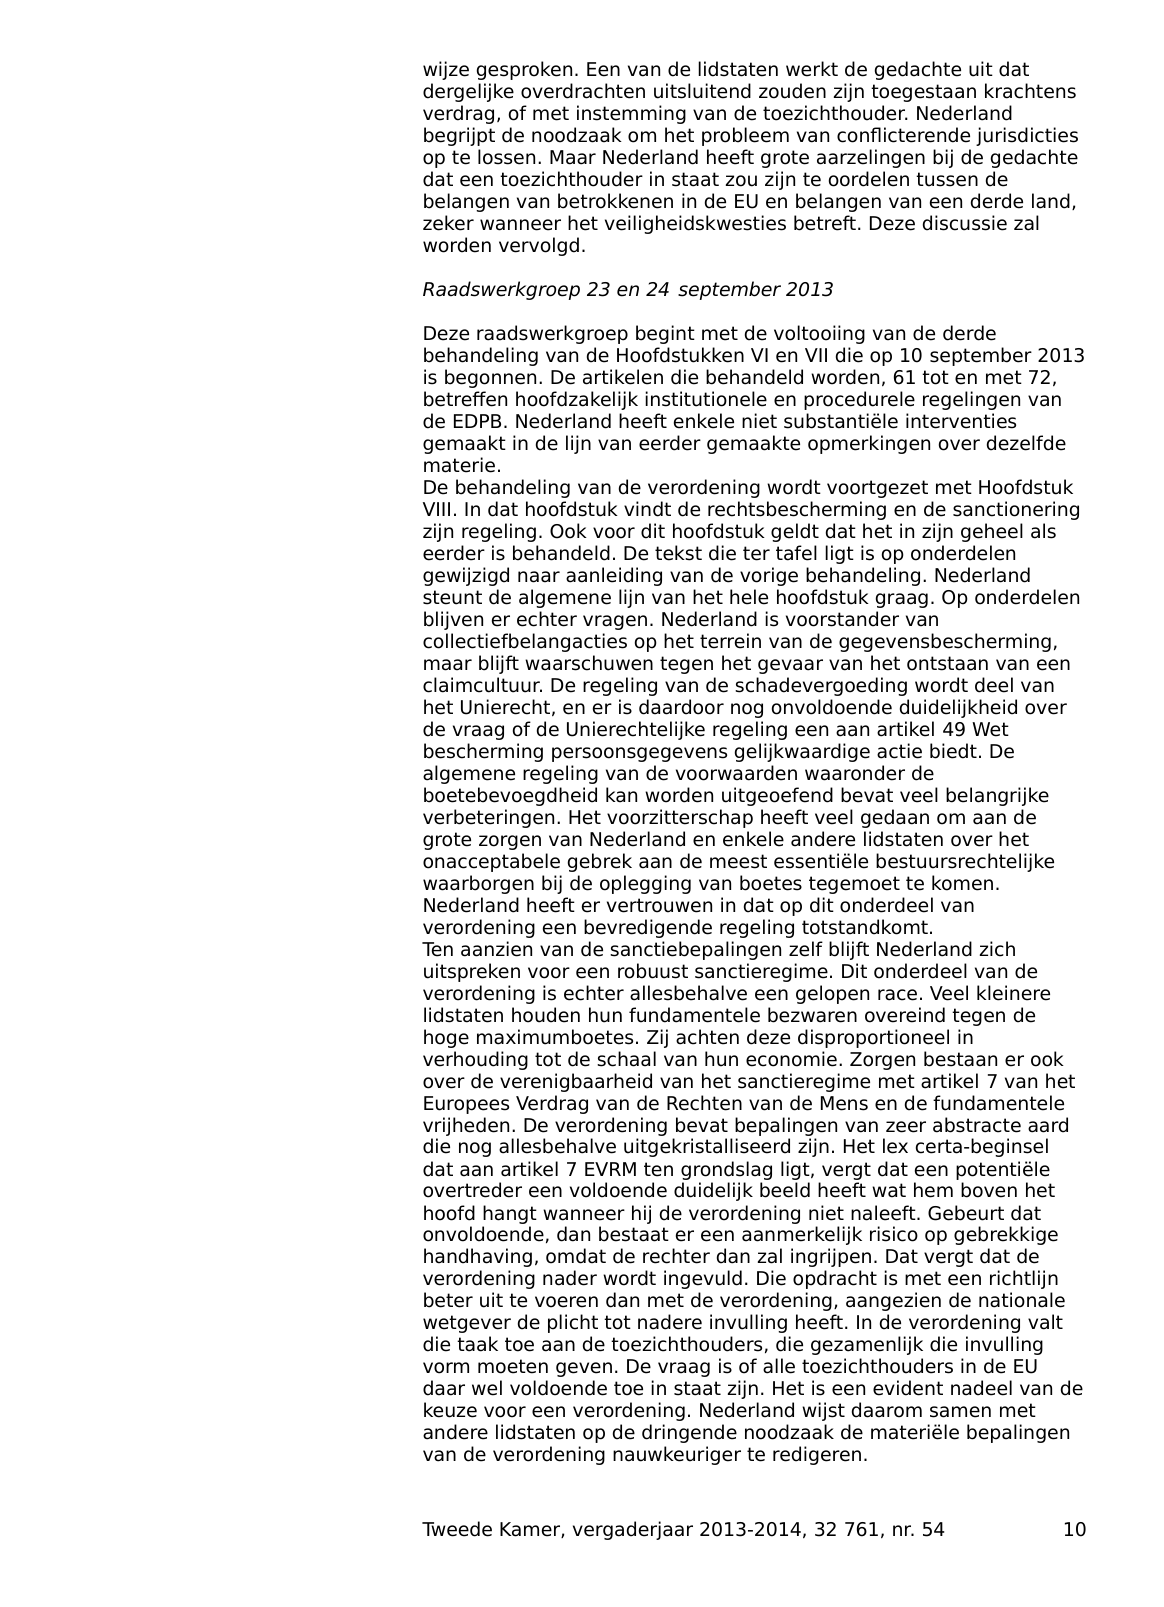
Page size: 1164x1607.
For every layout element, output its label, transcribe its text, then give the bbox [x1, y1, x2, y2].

text Deze raadswerkgroep begint met de voltooiing van de derde behandeling van de Hoofdstukken VI en VII die op 10 september 2013 is begonnen. De artikelen die behandeld worden, 61 tot en met 72, betreffen hoofdzakelijk institutionele en procedurele regelingen van de EDPB. Nederland heeft enkele niet substantiële interventies gemaakt in de lijn van eerder gemaakte opmerkingen over dezelfde materie. [422, 323, 1087, 477]
subtitle Raadswerkgroep 23 en 24 september 2013 [422, 279, 1087, 301]
text Ten aanzien van de sanctiebepalingen zelf blijft Nederland zich uitspreken voor een robuust sanctieregime. Dit onderdeel van de verordening is echter allesbehalve een gelopen race. Veel kleinere lidstaten houden hun fundamentele bezwaren overeind tegen de hoge maximumboetes. Zij achten deze disproportioneel in verhouding tot de schaal van hun economie. Zorgen bestaan er ook over de verenigbaarheid van het sanctieregime met artikel 7 van het Europees Verdrag van de Rechten van de Mens en de fundamentele vrijheden. De verordening bevat bepalingen van zeer abstracte aard die nog allesbehalve uitgekristalliseerd zijn. Het lex certa-beginsel dat aan artikel 7 EVRM ten grondslag ligt, vergt dat een potentiële overtreder een voldoende duidelijk beeld heeft wat hem boven het hoofd hangt wanneer hij de verordening niet naleeft. Gebeurt dat onvoldoende, dan bestaat er een aanmerkelijk risico op gebrekkige handhaving, omdat de rechter dan zal ingrijpen. Dat vergt dat de verordening nader wordt ingevuld. Die opdracht is met een richtlijn beter uit te voeren dan met de verordening, aangezien de nationale wetgever de plicht tot nadere invulling heeft. In de verordening valt die taak toe aan de toezichthouders, die gezamenlijk die invulling vorm moeten geven. De vraag is of alle toezichthouders in de EU daar wel voldoende toe in staat zijn. Het is een evident nadeel van de keuze voor een verordening. Nederland wijst daarom samen met andere lidstaten op de dringende noodzaak de materiële bepalingen van de verordening nauwkeuriger te redigeren. [422, 939, 1087, 1466]
text De behandeling van de verordening wordt voortgezet met Hoofdstuk VIII. In dat hoofdstuk vindt de rechtsbescherming en de sanctionering zijn regeling. Ook voor dit hoofdstuk geldt dat het in zijn geheel als eerder is behandeld. De tekst die ter tafel ligt is op onderdelen gewijzigd naar aanleiding van de vorige behandeling. Nederland steunt de algemene lijn van het hele hoofdstuk graag. Op onderdelen blijven er echter vragen. Nederland is voorstander van collectiefbelangacties op het terrein van de gegevensbescherming, maar blijft waarschuwen tegen het gevaar van het ontstaan van een claimcultuur. De regeling van de schadevergoeding wordt deel van het Unierecht, en er is daardoor nog onvoldoende duidelijkheid over de vraag of de Unierechtelijke regeling een aan artikel 49 Wet bescherming persoonsgegevens gelijkwaardige actie biedt. De algemene regeling van de voorwaarden waaronder de boetebevoegdheid kan worden uitgeoefend bevat veel belangrijke verbeteringen. Het voorzitterschap heeft veel gedaan om aan de grote zorgen van Nederland en enkele andere lidstaten over het onacceptabele gebrek aan de meest essentiële bestuursrechtelijke waarborgen bij de oplegging van boetes tegemoet te komen. Nederland heeft er vertrouwen in dat op dit onderdeel van verordening een bevredigende regeling totstandkomt. [422, 477, 1087, 939]
text wijze gesproken. Een van de lidstaten werkt de gedachte uit dat dergelijke overdrachten uitsluitend zouden zijn toegestaan krachtens verdrag, of met instemming van de toezichthouder. Nederland begrijpt de noodzaak om het probleem van conflicterende jurisdicties op te lossen. Maar Nederland heeft grote aarzelingen bij de gedachte dat een toezichthouder in staat zou zijn te oordelen tussen de belangen van betrokkenen in de EU en belangen van een derde land, zeker wanneer het veiligheidskwesties betreft. Deze discussie zal worden vervolgd. [422, 59, 1087, 257]
